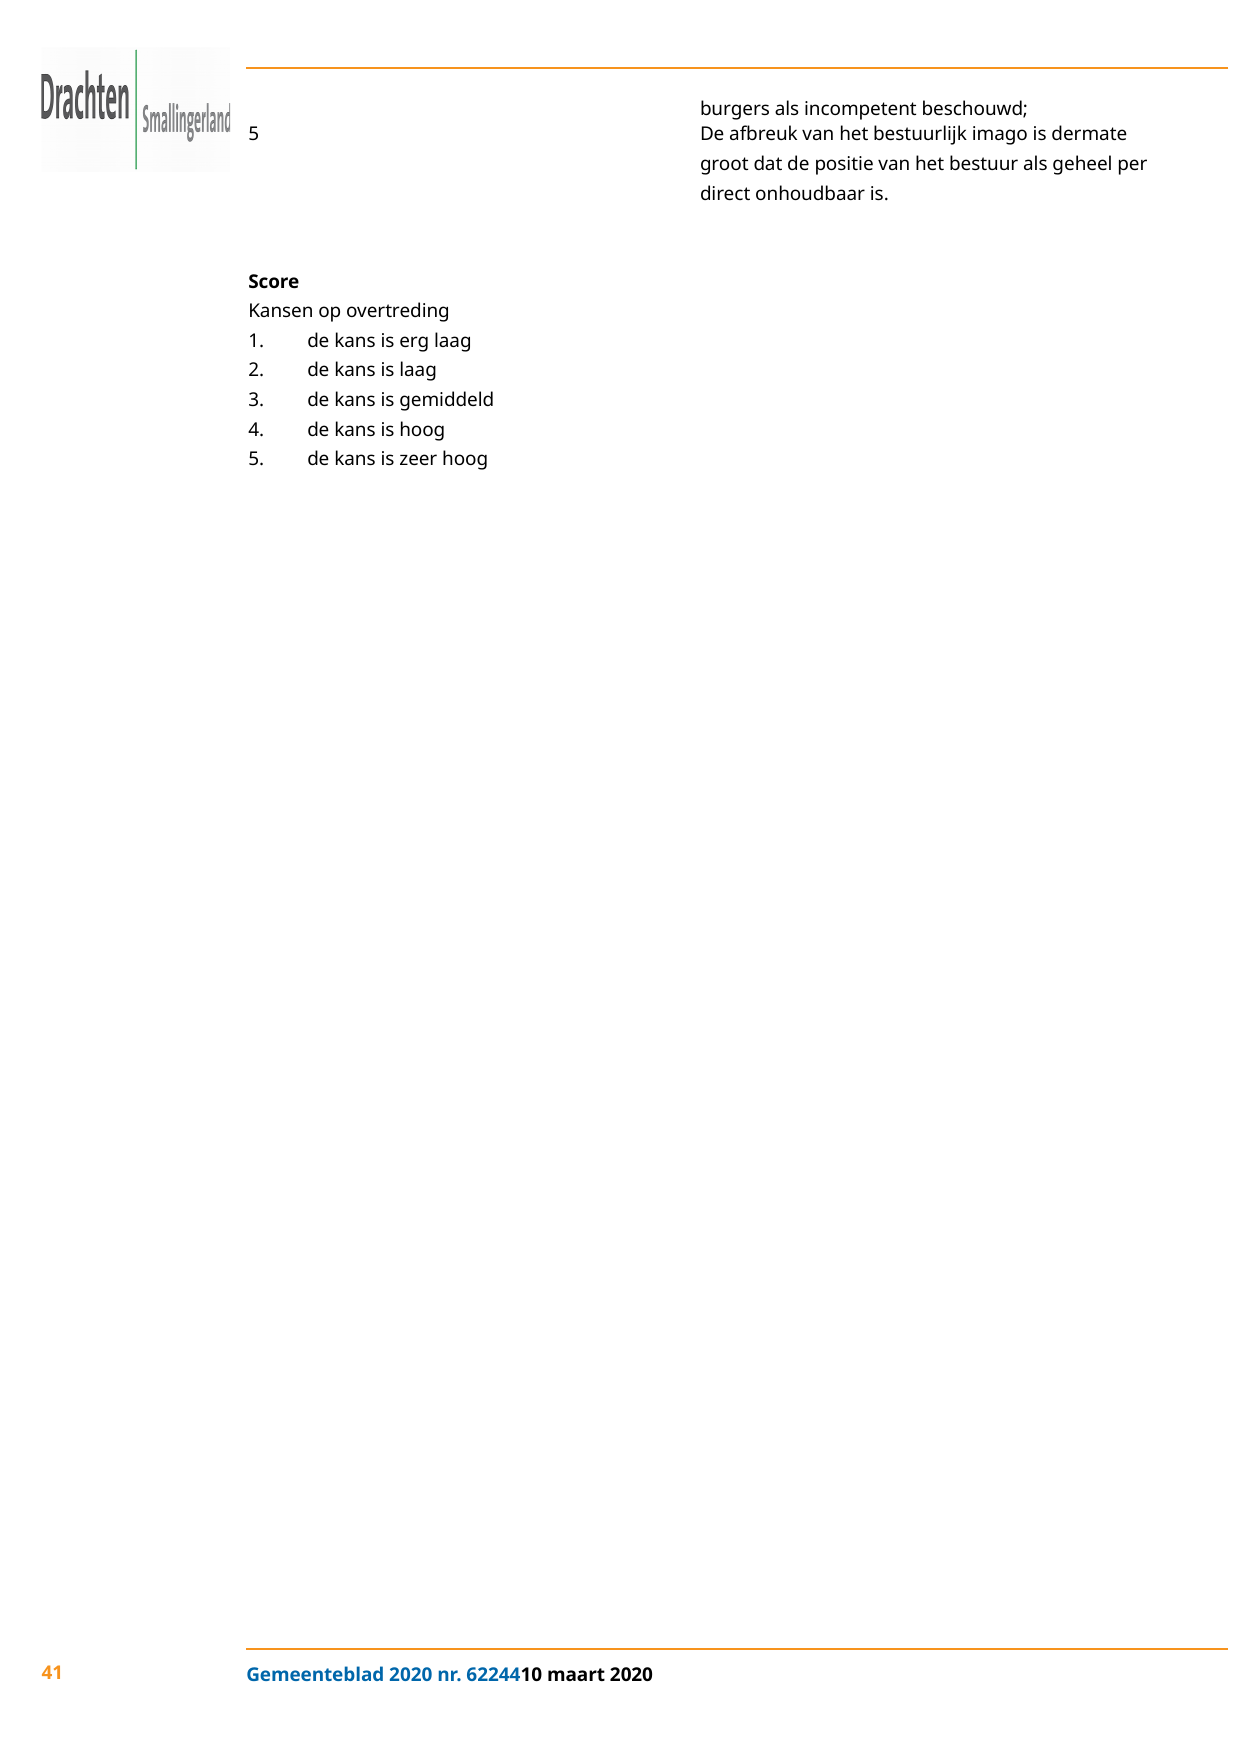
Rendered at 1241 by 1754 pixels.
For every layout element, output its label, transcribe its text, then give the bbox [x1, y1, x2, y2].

list de kans is gemiddeld [248, 386, 1152, 412]
picture [41, 47, 231, 172]
text Kansen op overtreding [248, 297, 1152, 323]
text Score [248, 268, 1152, 293]
table_cell De afbreuk van het bestuurlijk imago is dermate groot dat de positie van het bestuur als geheel per direct onhoudbaar is. [700, 121, 1152, 205]
list de kans is laag [248, 357, 1152, 382]
list de kans is zeer hoog [248, 445, 1152, 471]
table_cell burgers als incompetent beschouwd; [700, 95, 1152, 121]
list de kans is hoog [248, 416, 1152, 441]
list de kans is erg laag [248, 327, 1152, 353]
table_cell [248, 95, 700, 121]
table_cell 5 [248, 121, 700, 205]
